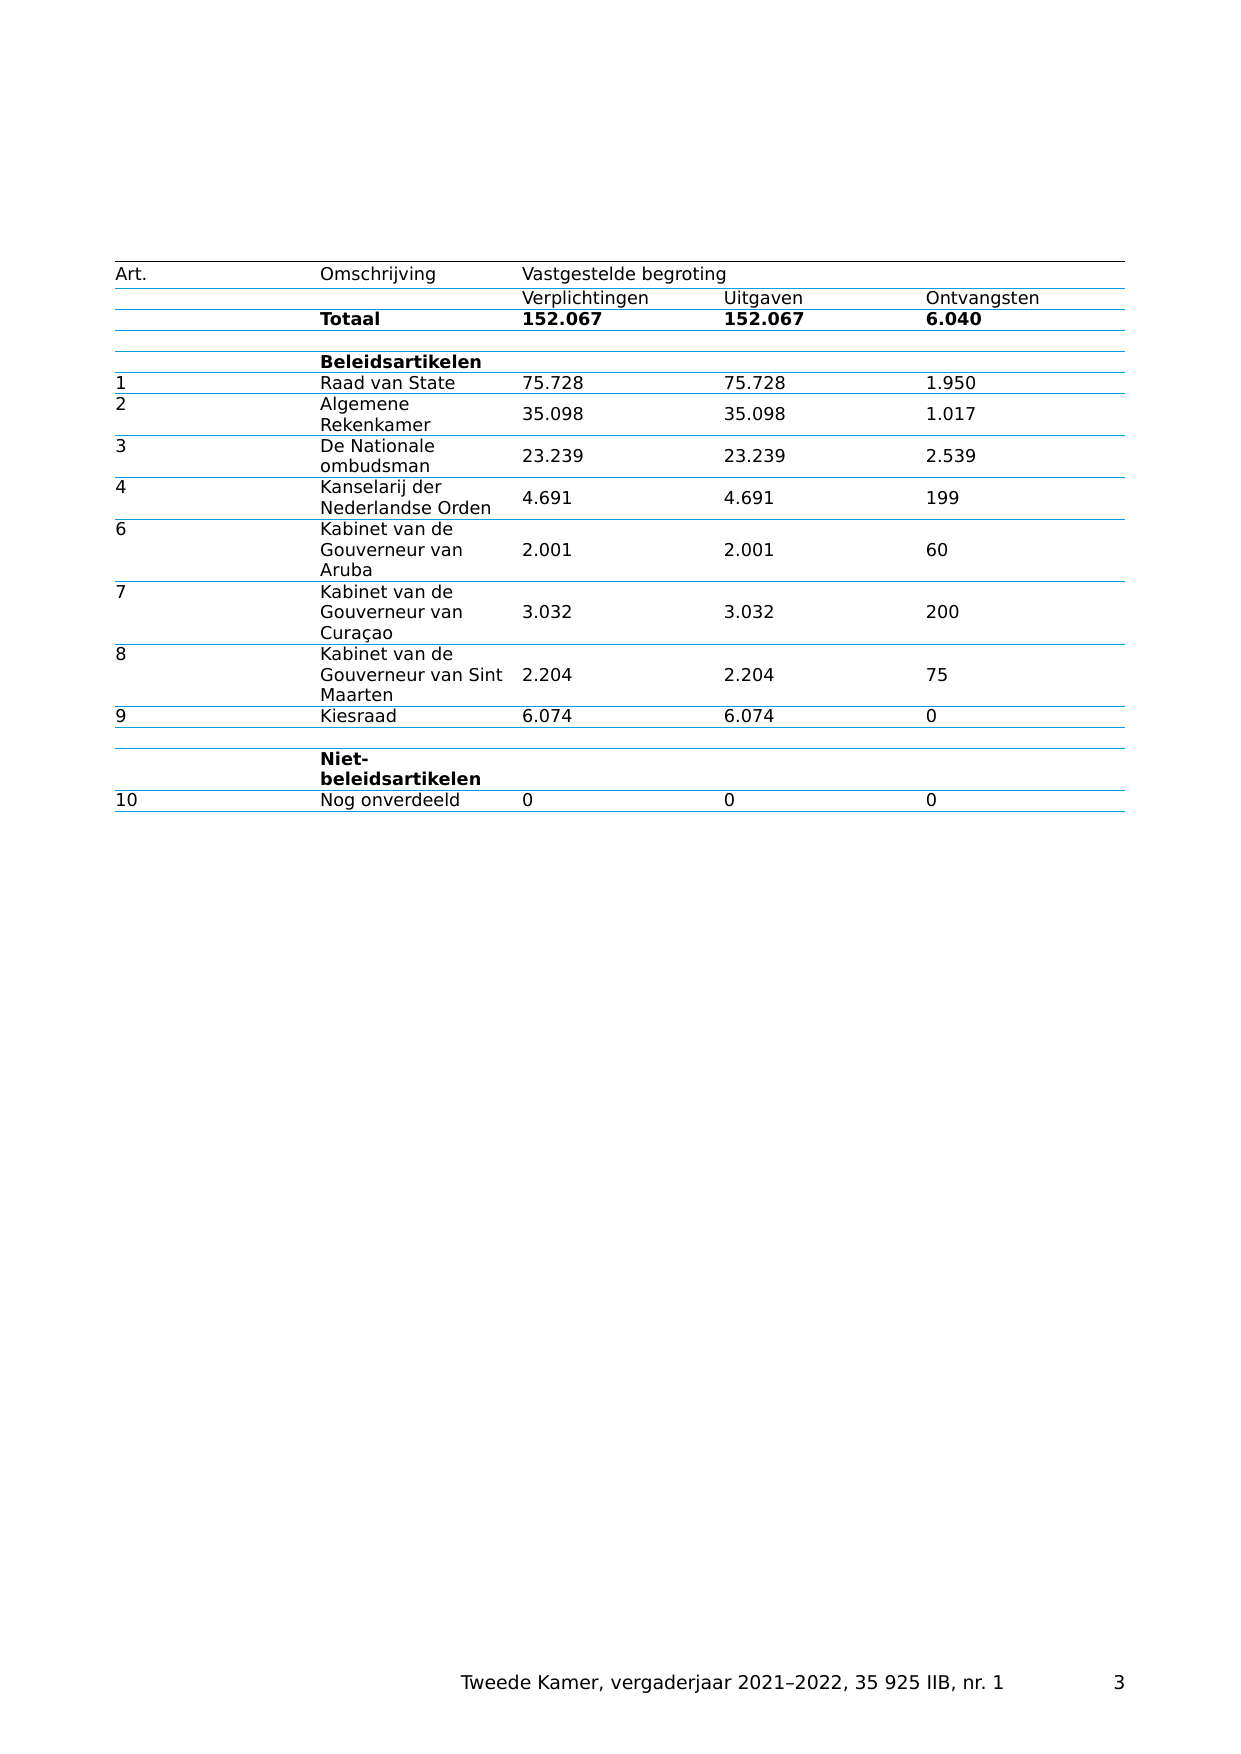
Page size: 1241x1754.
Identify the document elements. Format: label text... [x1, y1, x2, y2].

table_cell 9 [115, 707, 317, 727]
table_cell 0 [519, 791, 721, 811]
table_cell [923, 749, 1125, 790]
table_cell [519, 352, 721, 372]
table_cell 75.728 [721, 373, 923, 393]
table_cell Kabinet van de Gouverneur van Aruba [317, 520, 519, 581]
table_cell 6.074 [721, 707, 923, 727]
table_cell Totaal [317, 310, 519, 330]
table_cell 3 [115, 436, 317, 477]
table_cell Kiesraad [317, 707, 519, 727]
table_cell Niet-beleidsartikelen [317, 749, 519, 790]
table_cell 7 [115, 582, 317, 643]
table_cell [115, 352, 317, 372]
table_cell 4.691 [721, 478, 923, 519]
table_cell [115, 749, 317, 790]
table_cell [317, 331, 519, 351]
table_cell Beleidsartikelen [317, 352, 519, 372]
table_cell 1.017 [923, 394, 1125, 435]
table_cell 200 [923, 582, 1125, 643]
table_header Vastgestelde begrotingsstaat van de overige Hoge Colleges van Staat, Kabinetten van de Gouverneurs en de Kiesraad (IIB) voor het jaar 2022 (bedragen x € 1.000) [115, 213, 1125, 261]
table_cell Ontvangsten [923, 289, 1125, 309]
table_cell Raad van State [317, 373, 519, 393]
table_cell [923, 352, 1125, 372]
table_cell Kabinet van de Gouverneur van Sint Maarten [317, 645, 519, 706]
table_cell [115, 728, 317, 748]
table_cell De Nationale ombudsman [317, 436, 519, 477]
table_cell [721, 331, 923, 351]
table_cell Nog onverdeeld [317, 791, 519, 811]
table_cell 0 [923, 791, 1125, 811]
table_cell [115, 310, 317, 330]
table_cell Kanselarij der Nederlandse Orden [317, 478, 519, 519]
table_cell [115, 331, 317, 351]
table_cell [721, 749, 923, 790]
table_cell 3.032 [721, 582, 923, 643]
table_cell 8 [115, 645, 317, 706]
table_cell [519, 331, 721, 351]
table_cell 6 [115, 520, 317, 581]
table_cell 75.728 [519, 373, 721, 393]
table_cell 10 [115, 791, 317, 811]
table_cell 0 [923, 707, 1125, 727]
table_cell 2.204 [721, 645, 923, 706]
table_cell 4.691 [519, 478, 721, 519]
table_cell 35.098 [519, 394, 721, 435]
table_cell [721, 728, 923, 748]
table_cell [923, 331, 1125, 351]
table_cell 4 [115, 478, 317, 519]
table_cell [115, 289, 317, 309]
table_cell 60 [923, 520, 1125, 581]
table_cell [519, 728, 721, 748]
table_cell 2.001 [519, 520, 721, 581]
table_cell 1.950 [923, 373, 1125, 393]
table_cell 35.098 [721, 394, 923, 435]
table_cell 2.204 [519, 645, 721, 706]
table_cell Art. [115, 262, 317, 288]
table_cell Omschrijving [317, 262, 519, 288]
table_cell 75 [923, 645, 1125, 706]
table_cell 152.067 [519, 310, 721, 330]
table_cell 2.539 [923, 436, 1125, 477]
table_cell [923, 728, 1125, 748]
table_cell Kabinet van de Gouverneur van Curaçao [317, 582, 519, 643]
table_cell 199 [923, 478, 1125, 519]
table_cell 6.040 [923, 310, 1125, 330]
table_cell Algemene Rekenkamer [317, 394, 519, 435]
table_cell 152.067 [721, 310, 923, 330]
table_cell 2.001 [721, 520, 923, 581]
table_cell [519, 749, 721, 790]
table_cell Uitgaven [721, 289, 923, 309]
table_cell [317, 728, 519, 748]
table_cell 2 [115, 394, 317, 435]
table_cell 23.239 [721, 436, 923, 477]
table_cell Verplichtingen [519, 289, 721, 309]
table_cell Vastgestelde begroting [519, 262, 1125, 288]
table_cell 1 [115, 373, 317, 393]
table_cell 3.032 [519, 582, 721, 643]
table_cell [721, 352, 923, 372]
table_cell [317, 289, 519, 309]
table_cell 0 [721, 791, 923, 811]
table_cell 6.074 [519, 707, 721, 727]
table_cell 23.239 [519, 436, 721, 477]
